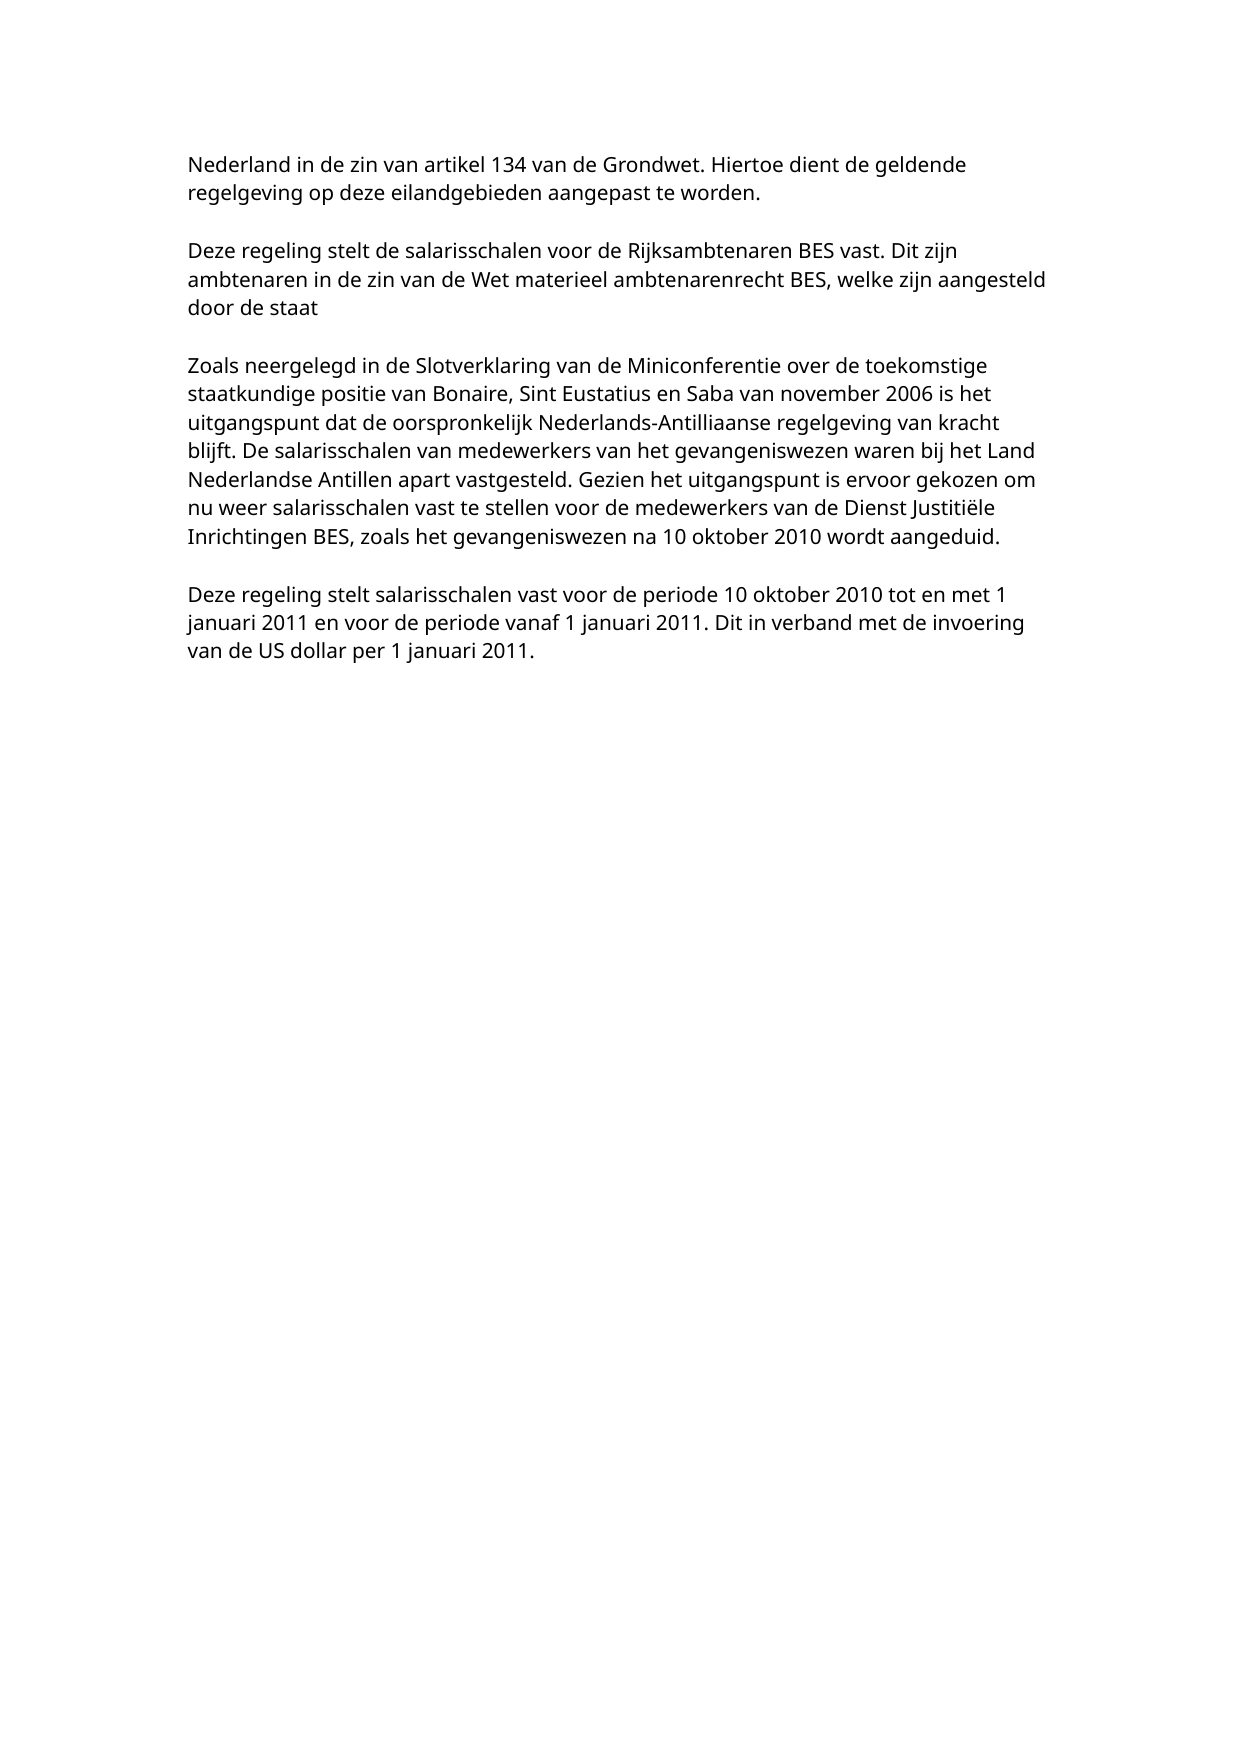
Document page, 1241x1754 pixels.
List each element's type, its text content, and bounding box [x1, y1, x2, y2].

text Zoals neergelegd in de Slotverklaring van de Miniconferentie over de toekomstige staatkundige positie van Bonaire, Sint Eustatius en Saba van november 2006 is het uitgangspunt dat de oorspronkelijk Nederlands-Antilliaanse regelgeving van kracht blijft. De salarisschalen van medewerkers van het gevangeniswezen waren bij het Land Nederlandse Antillen apart vastgesteld. Gezien het uitgangspunt is ervoor gekozen om nu weer salarisschalen vast te stellen voor de medewerkers van de Dienst Justitiële Inrichtingen BES, zoals het gevangeniswezen na 10 oktober 2010 wordt aangeduid. [187, 351, 1053, 550]
text Deze regeling stelt salarisschalen vast voor de periode 10 oktober 2010 tot en met 1 januari 2011 en voor de periode vanaf 1 januari 2011. Dit in verband met de invoering van de US dollar per 1 januari 2011. [187, 580, 1053, 665]
text Nederland in de zin van artikel 134 van de Grondwet. Hiertoe dient de geldende regelgeving op deze eilandgebieden aangepast te worden. [187, 150, 1053, 207]
text Deze regeling stelt de salarisschalen voor de Rijksambtenaren BES vast. Dit zijn ambtenaren in de zin van de Wet materieel ambtenarenrecht BES, welke zijn aangesteld door de staat [187, 236, 1053, 322]
